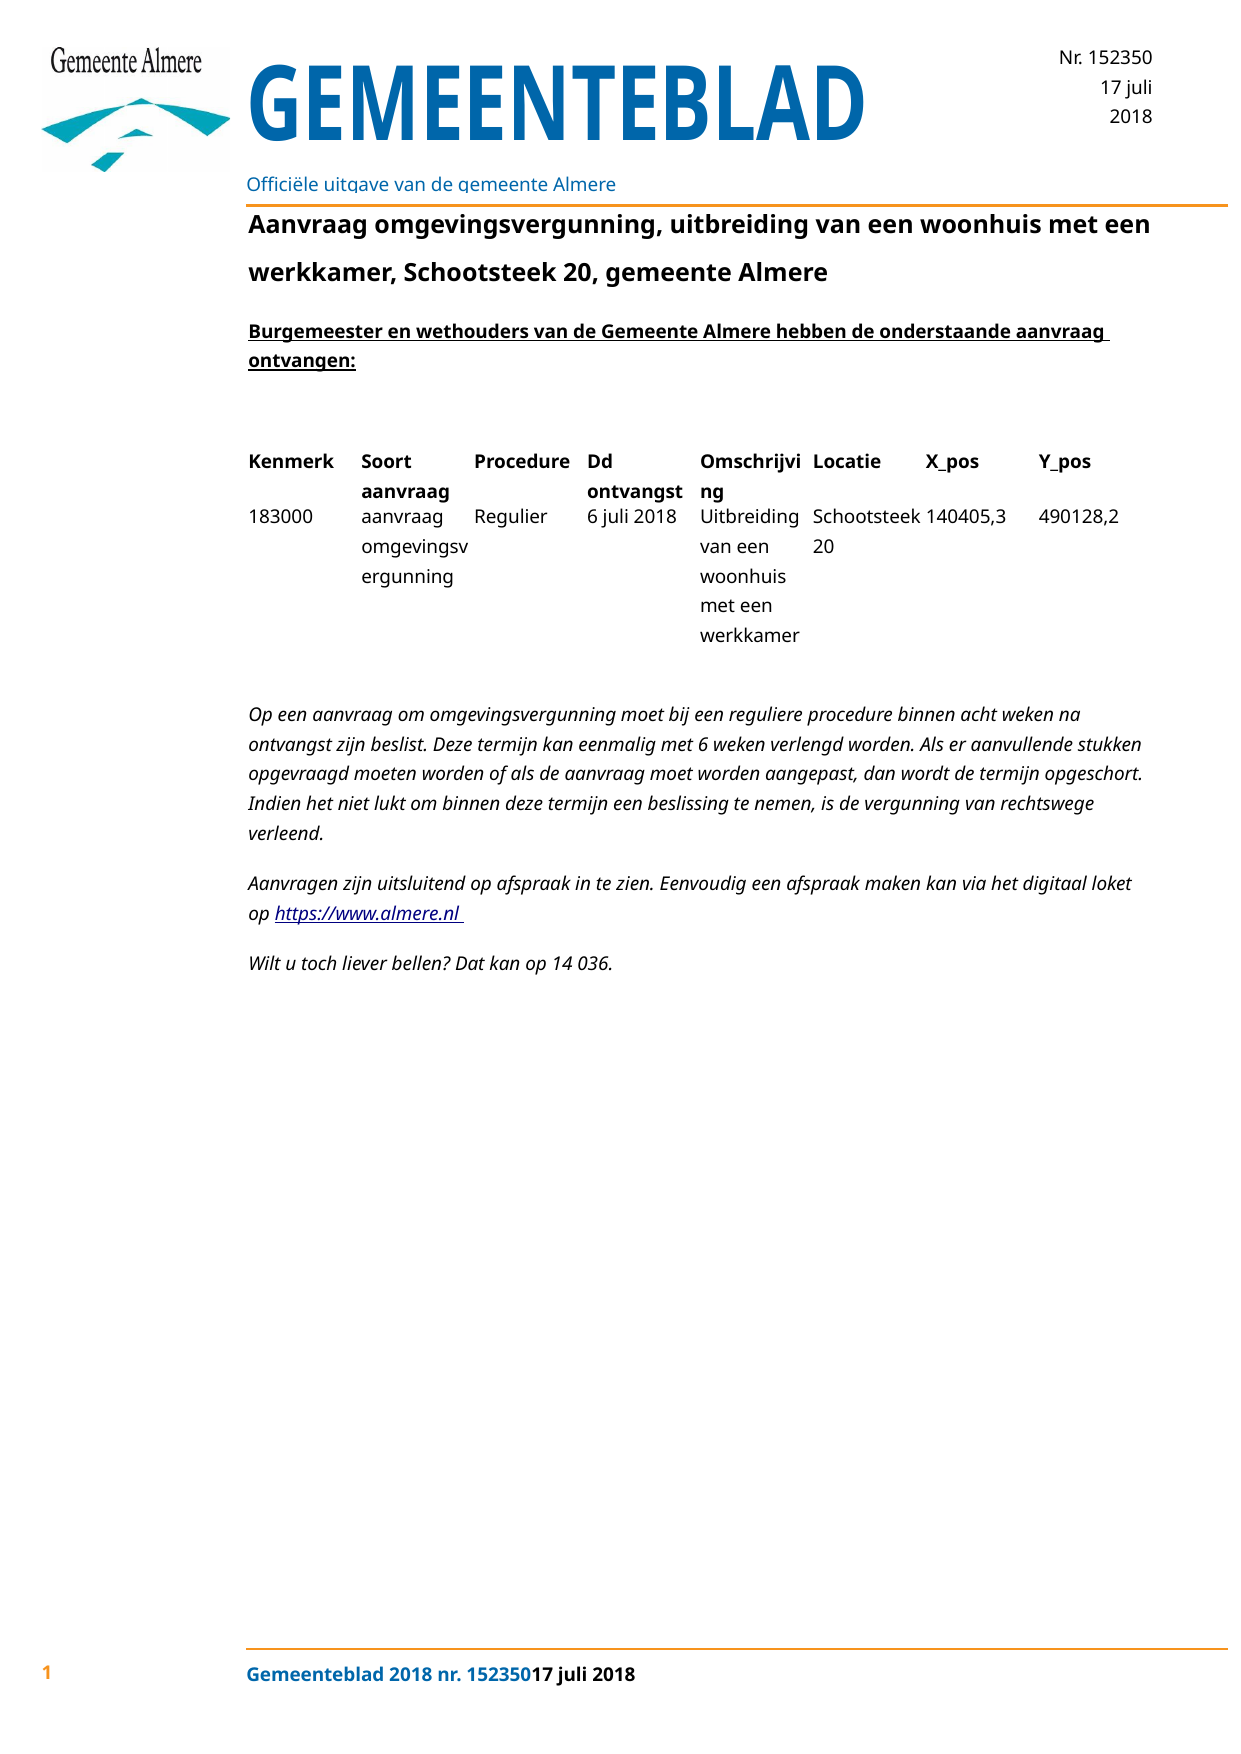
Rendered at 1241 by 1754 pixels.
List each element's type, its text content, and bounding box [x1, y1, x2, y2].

table_header Y_pos [1039, 449, 1152, 504]
table_header Omschrijving [700, 449, 813, 504]
table_cell aanvraag omgevingsvergunning [361, 504, 474, 648]
table_header Procedure [474, 449, 587, 504]
text Burgemeester en wethouders van de Gemeente Almere hebben de onderstaande aanvraag ontvangen: [248, 318, 1152, 373]
table_header Dd ontvangst [587, 449, 700, 504]
table_header X_pos [926, 449, 1038, 504]
table_cell 490128,2 [1039, 504, 1152, 648]
table_cell 183000 [248, 504, 361, 648]
table_cell 140405,3 [926, 504, 1038, 648]
text Wilt u toch liever bellen? Dat kan op 14 036. [248, 950, 1152, 976]
text Op een aanvraag om omgevingsvergunning moet bij een reguliere procedure binnen acht weken na ontvangst zijn beslist. Deze termijn kan eenmalig met 6 weken verlengd worden. Als er aanvullende stukken opgevraagd moeten worden of als de aanvraag moet worden aangepast, dan wordt de termijn opgeschort. Indien het niet lukt om binnen deze termijn een beslissing te nemen, is de vergunning van rechtswege verleend. [248, 701, 1152, 846]
picture [41, 47, 231, 172]
text Aanvragen zijn uitsluitend op afspraak in te zien. Eenvoudig een afspraak maken kan via het digitaal loket op https://www.almere.nl [248, 870, 1152, 926]
table_header Locatie [813, 449, 926, 504]
text Aanvraag omgevingsvergunning, uitbreiding van een woonhuis met een werkkamer, Schootsteek 20, gemeente Almere [248, 207, 1152, 288]
table_cell Regulier [474, 504, 587, 648]
table_header Soort aanvraag [361, 449, 474, 504]
table_cell Schootsteek 20 [813, 504, 926, 648]
table_header Kenmerk [248, 449, 361, 504]
table_cell Uitbreiding van een woonhuis met een werkkamer [700, 504, 813, 648]
table_cell 6 juli 2018 [587, 504, 700, 648]
